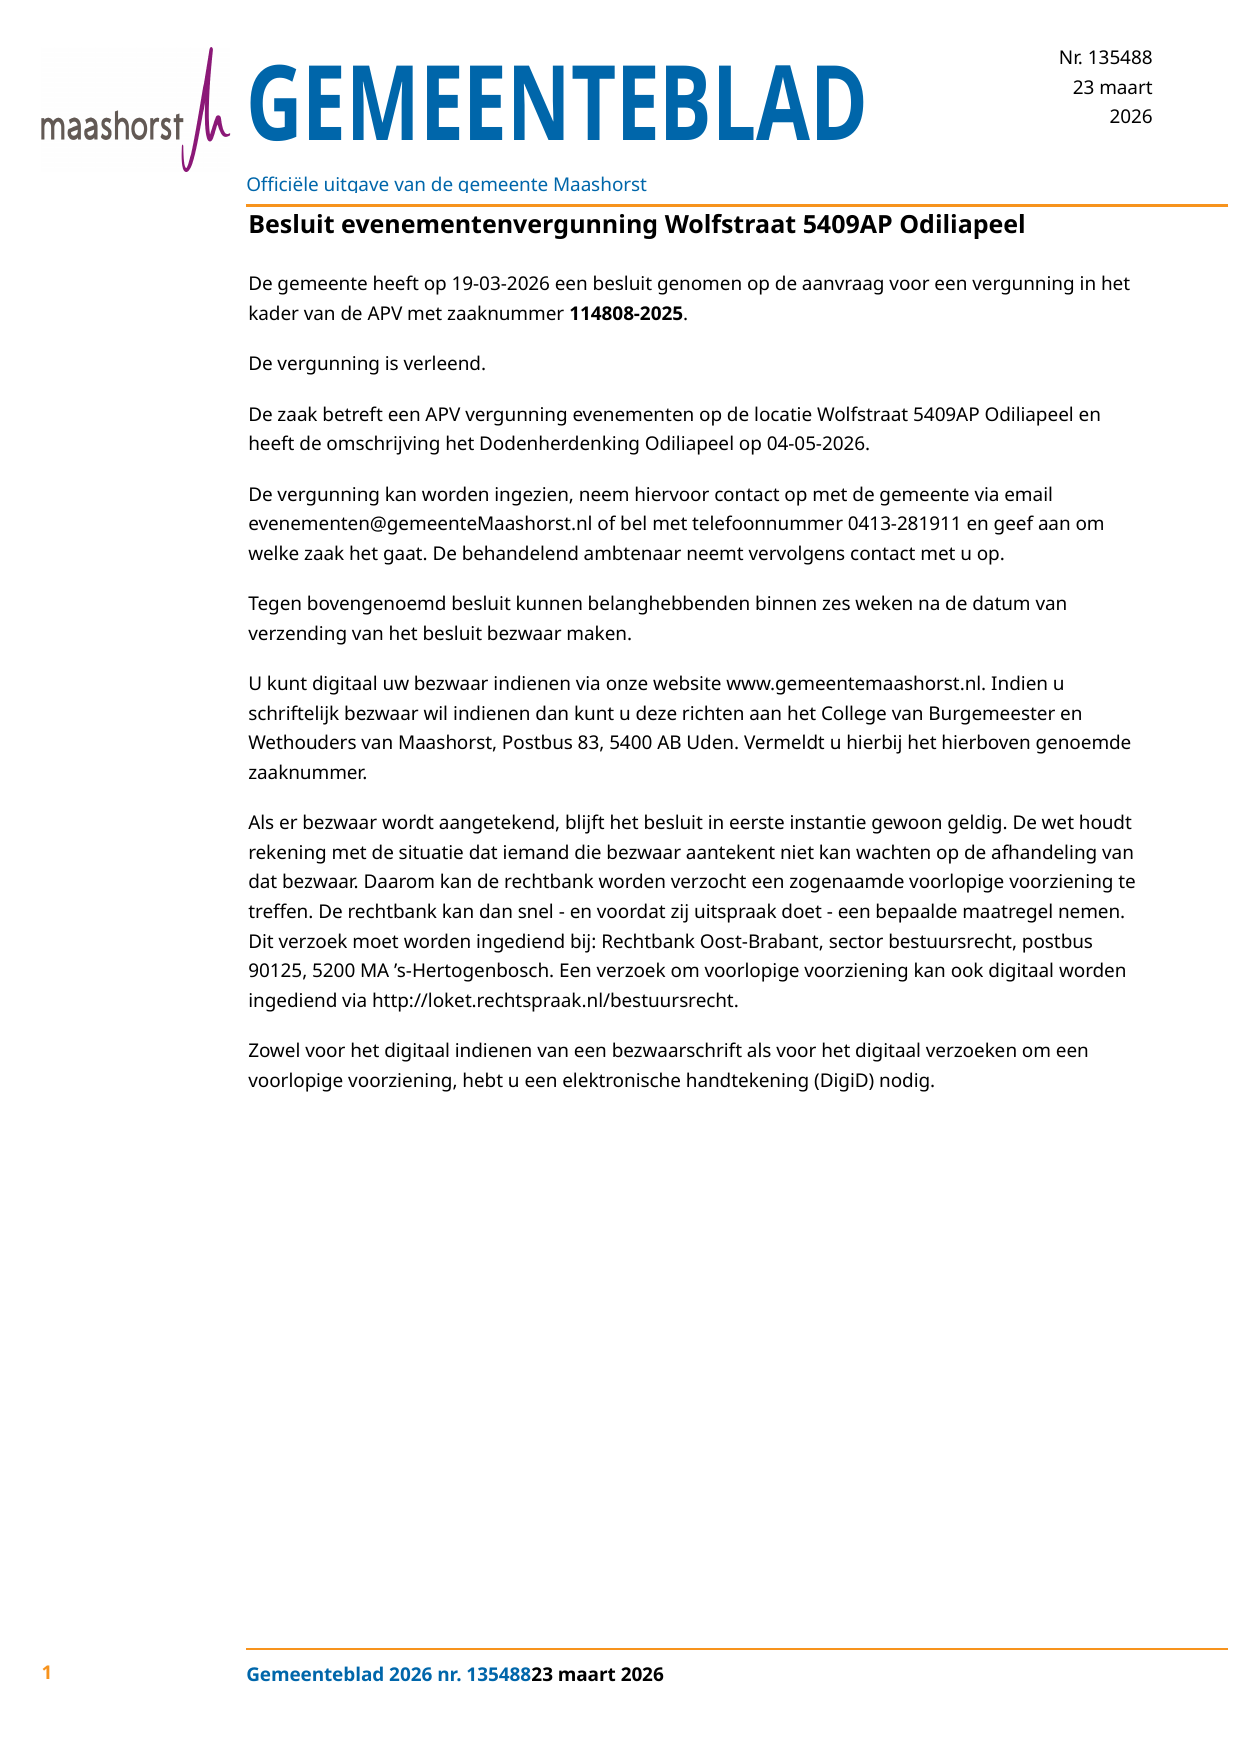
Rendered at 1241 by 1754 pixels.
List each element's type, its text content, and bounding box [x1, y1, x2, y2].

text De vergunning kan worden ingezien, neem hiervoor contact op met de gemeente via email evenementen@gemeenteMaashorst.nl of bel met telefoonnummer 0413-281911 en geef aan om welke zaak het gaat. De behandelend ambtenaar neemt vervolgens contact met u op. [248, 481, 1152, 566]
text De vergunning is verleend. [248, 350, 1152, 376]
text De gemeente heeft op 19-03-2026 een besluit genomen op de aanvraag voor een vergunning in het kader van de APV met zaaknummer 114808-2025. [248, 270, 1152, 326]
text Tegen bovengenoemd besluit kunnen belanghebbenden binnen zes weken na de datum van verzending van het besluit bezwaar maken. [248, 590, 1152, 646]
text Besluit evenementenvergunning Wolfstraat 5409AP Odiliapeel [248, 207, 1152, 241]
picture [41, 47, 231, 172]
text Als er bezwaar wordt aangetekend, blijft het besluit in eerste instantie gewoon geldig. De wet houdt rekening met de situatie dat iemand die bezwaar aantekent niet kan wachten op de afhandeling van dat bezwaar. Daarom kan de rechtbank worden verzocht een zogenaamde voorlopige voorziening te treffen. De rechtbank kan dan snel - en voordat zij uitspraak doet - een bepaalde maatregel nemen. Dit verzoek moet worden ingediend bij: Rechtbank Oost-Brabant, sector bestuursrecht, postbus 90125, 5200 MA ’s-Hertogenbosch. Een verzoek om voorlopige voorziening kan ook digitaal worden ingediend via http://loket.rechtspraak.nl/bestuursrecht. [248, 809, 1152, 1013]
text Zowel voor het digitaal indienen van een bezwaarschrift als voor het digitaal verzoeken om een voorlopige voorziening, hebt u een elektronische handtekening (DigiD) nodig. [248, 1037, 1152, 1093]
text U kunt digitaal uw bezwaar indienen via onze website www.gemeentemaashorst.nl. Indien u schriftelijk bezwaar wil indienen dan kunt u deze richten aan het College van Burgemeester en Wethouders van Maashorst, Postbus 83, 5400 AB Uden. Vermeldt u hierbij het hierboven genoemde zaaknummer. [248, 670, 1152, 785]
text De zaak betreft een APV vergunning evenementen op de locatie Wolfstraat 5409AP Odiliapeel en heeft de omschrijving het Dodenherdenking Odiliapeel op 04-05-2026. [248, 401, 1152, 456]
